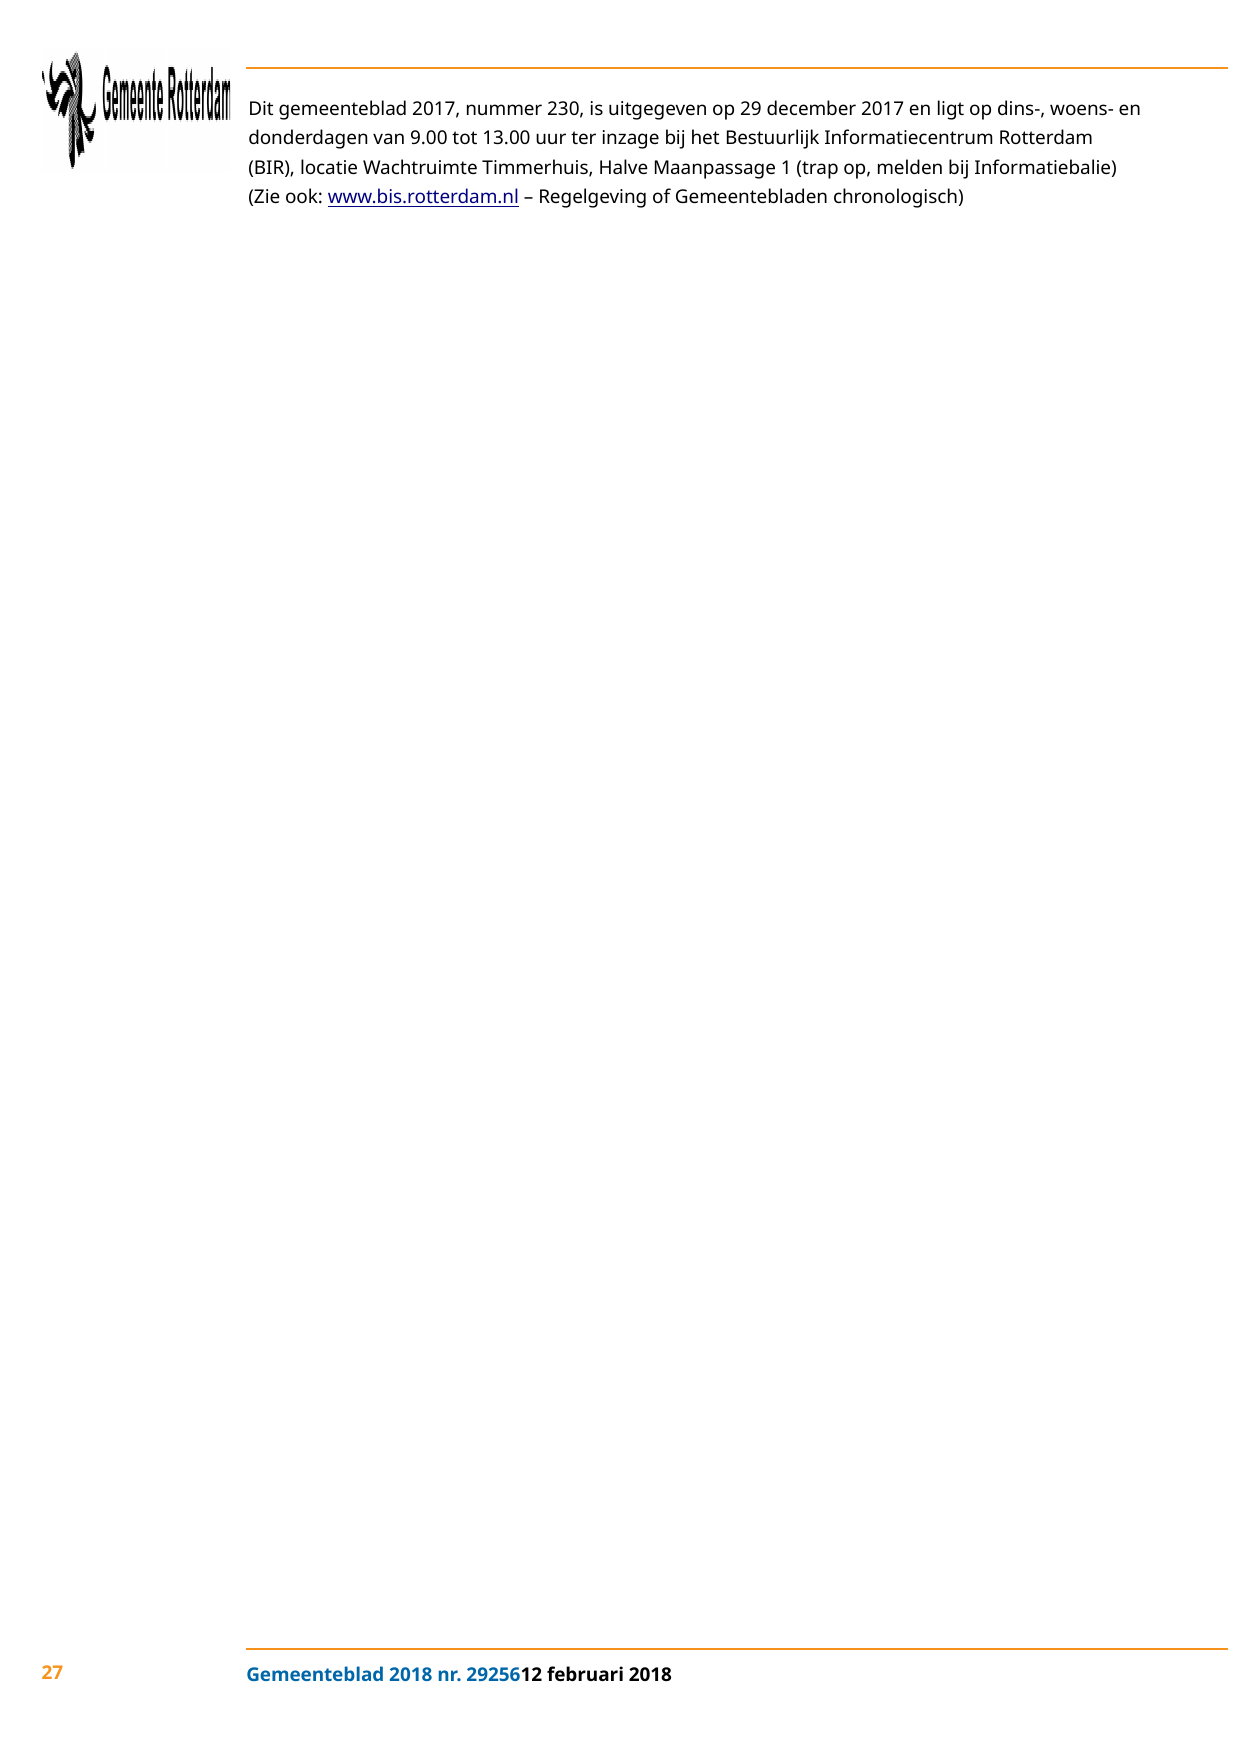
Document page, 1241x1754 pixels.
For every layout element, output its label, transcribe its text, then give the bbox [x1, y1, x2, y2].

text (Zie ook: www.bis.rotterdam.nl – Regelgeving of Gemeentebladen chronologisch) [248, 184, 1152, 209]
picture [41, 47, 231, 172]
text Dit gemeenteblad 2017, nummer 230, is uitgegeven op 29 december 2017 en ligt op dins-, woens- en donderdagen van 9.00 tot 13.00 uur ter inzage bij het Bestuurlijk Informatiecentrum Rotterdam (BIR), locatie Wachtruimte Timmerhuis, Halve Maanpassage 1 (trap op, melden bij Informatiebalie) [248, 95, 1152, 180]
